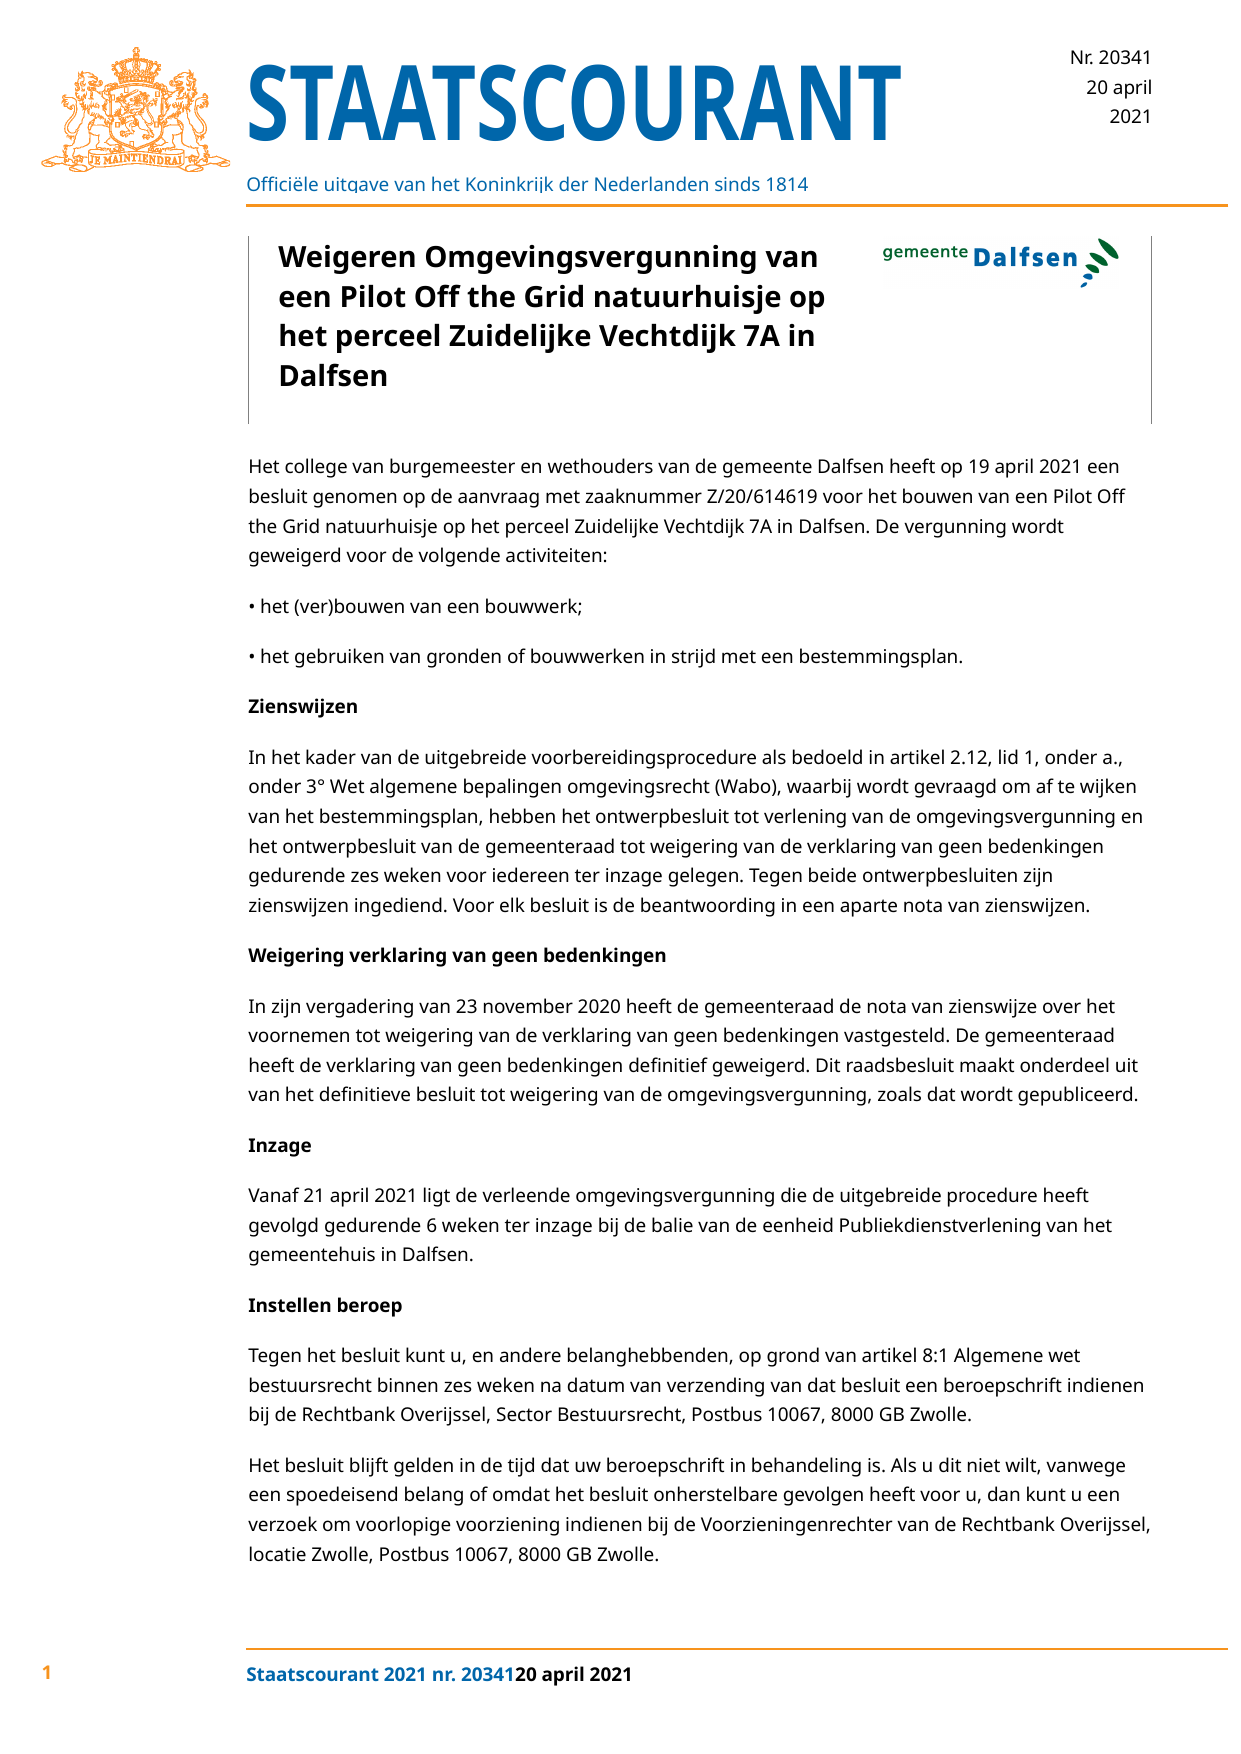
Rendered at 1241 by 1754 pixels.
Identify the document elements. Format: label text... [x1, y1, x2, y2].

picture [41, 47, 231, 172]
text Vanaf 21 april 2021 ligt de verleende omgevingsvergunning die de uitgebreide procedure heeft gevolgd gedurende 6 weken ter inzage bij de balie van de eenheid Publiekdienstverlening van het gemeentehuis in Dalfsen. [248, 1182, 1152, 1267]
text Inzage [248, 1132, 1152, 1158]
text Instellen beroep [248, 1292, 1152, 1318]
picture [882, 236, 1119, 289]
text Weigering verklaring van geen bedenkingen [248, 942, 1152, 968]
text Het college van burgemeester en wethouders van de gemeente Dalfsen heeft op 19 april 2021 een besluit genomen op de aanvraag met zaaknummer Z/20/614619 voor het bouwen van een Pilot Off the Grid natuurhuisje op het perceel Zuidelijke Vechtdijk 7A in Dalfsen. De vergunning wordt geweigerd voor de volgende activiteiten: [248, 454, 1152, 568]
text • het gebruiken van gronden of bouwwerken in strijd met een bestemmingsplan. [248, 643, 1152, 669]
text • het (ver)bouwen van een bouwwerk; [248, 593, 1152, 618]
text In zijn vergadering van 23 november 2020 heeft de gemeenteraad de nota van zienswijze over het voornemen tot weigering van de verklaring van geen bedenkingen vastgesteld. De gemeenteraad heeft de verklaring van geen bedenkingen definitief geweigerd. Dit raadsbesluit maakt onderdeel uit van het definitieve besluit tot weigering van de omgevingsvergunning, zoals dat wordt gepubliceerd. [248, 993, 1152, 1107]
text Het besluit blijft gelden in de tijd dat uw beroepschrift in behandeling is. Als u dit niet wilt, vanwege een spoedeisend belang of omdat het besluit onherstelbare gevolgen heeft voor u, dan kunt u een verzoek om voorlopige voorziening indienen bij de Voorzieningenrechter van de Rechtbank Overijssel, locatie Zwolle, Postbus 10067, 8000 GB Zwolle. [248, 1452, 1152, 1566]
text Tegen het besluit kunt u, en andere belanghebbenden, op grond van artikel 8:1 Algemene wet bestuursrecht binnen zes weken na datum van verzending van dat besluit een beroepschrift indienen bij de Rechtbank Overijssel, Sector Bestuursrecht, Postbus 10067, 8000 GB Zwolle. [248, 1342, 1152, 1427]
text In het kader van de uitgebreide voorbereidingsprocedure als bedoeld in artikel 2.12, lid 1, onder a., onder 3° Wet algemene bepalingen omgevingsrecht (Wabo), waarbij wordt gevraagd om af te wijken van het bestemmingsplan, hebben het ontwerpbesluit tot verlening van de omgevingsvergunning en het ontwerpbesluit van de gemeenteraad tot weigering van de verklaring van geen bedenkingen gedurende zes weken voor iedereen ter inzage gelegen. Tegen beide ontwerpbesluiten zijn zienswijzen ingediend. Voor elk besluit is de beantwoording in een aparte nota van zienswijzen. [248, 744, 1152, 918]
table_header Weigeren Omgevingsvergunning van een Pilot Off the Grid natuurhuisje op het perceel Zuidelijke Vechtdijk 7A in Dalfsen [249, 236, 850, 424]
table_header [850, 236, 1151, 424]
text Zienswijzen [248, 694, 1152, 719]
